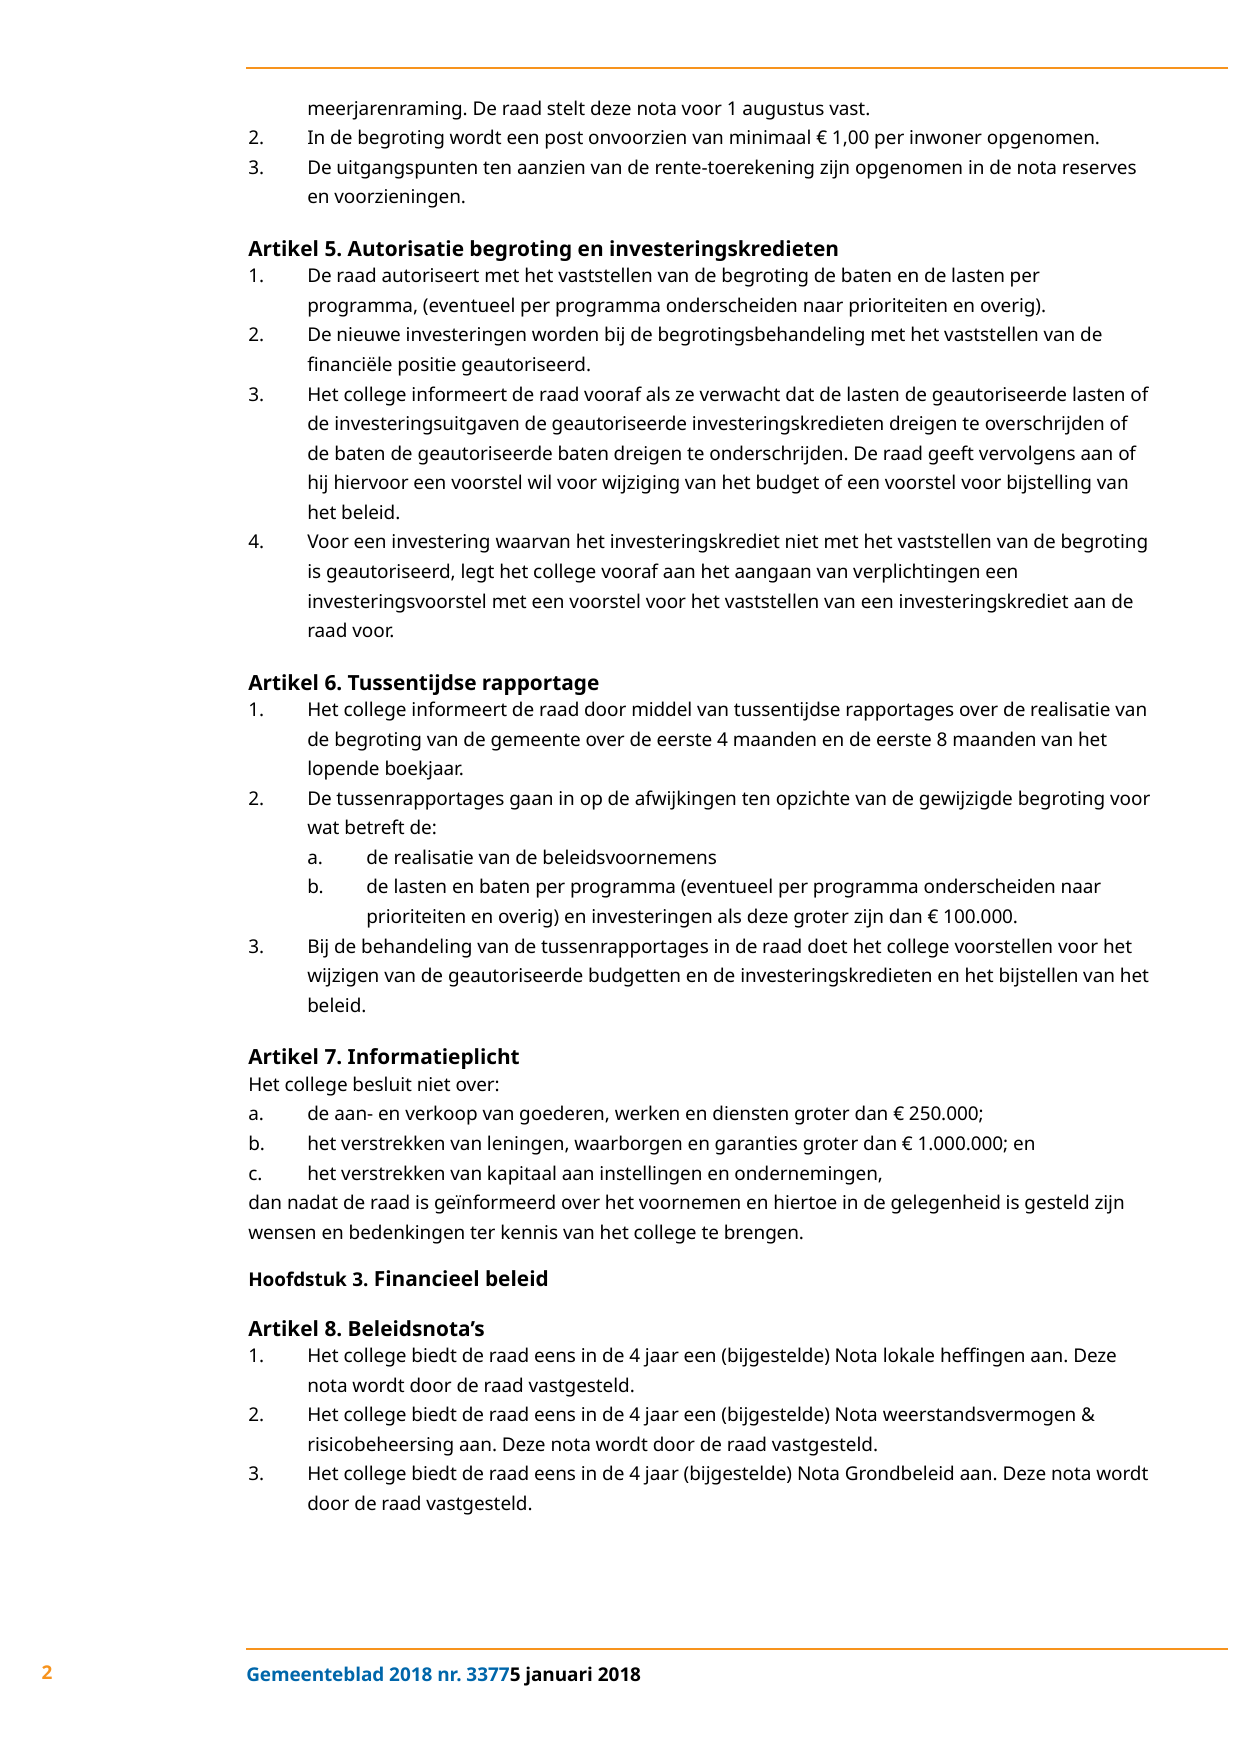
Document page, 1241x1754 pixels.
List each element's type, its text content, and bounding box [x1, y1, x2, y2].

list het verstrekken van kapitaal aan instellingen en ondernemingen, [248, 1160, 1152, 1185]
list Voor een investering waarvan het investeringskrediet niet met het vaststellen van de begroting is geautoriseerd, legt het college vooraf aan het aangaan van verplichtingen een investeringsvoorstel met een voorstel voor het vaststellen van een investeringskrediet aan de raad voor. [248, 529, 1152, 643]
list meerjarenraming. De raad stelt deze nota voor 1 augustus vast. [248, 95, 1152, 121]
list Het college biedt de raad eens in de 4 jaar (bijgestelde) Nota Grondbeleid aan. Deze nota wordt door de raad vastgesteld. [248, 1461, 1152, 1516]
text Hoofdstuk 3. Financieel beleid [248, 1264, 1152, 1293]
text Artikel 8. Beleidsnota’s [248, 1314, 1152, 1342]
list de realisatie van de beleidsvoornemens [307, 844, 1152, 870]
list In de begroting wordt een post onvoorzien van minimaal € 1,00 per inwoner opgenomen. [248, 124, 1152, 150]
list De raad autoriseert met het vaststellen van de begroting de baten en de lasten per programma, (eventueel per programma onderscheiden naar prioriteiten en overig). [248, 262, 1152, 318]
list De uitgangspunten ten aanzien van de rente-toerekening zijn opgenomen in de nota reserves en voorzieningen. [248, 154, 1152, 209]
text dan nadat de raad is geïnformeerd over het voornemen en hiertoe in de gelegenheid is gesteld zijn wensen en bedenkingen ter kennis van het college te brengen. [248, 1189, 1152, 1244]
text Artikel 6. Tussentijdse rapportage [248, 668, 1152, 696]
list Bij de behandeling van de tussenrapportages in de raad doet het college voorstellen voor het wijzigen van de geautoriseerde budgetten en de investeringskredieten en het bijstellen van het beleid. [248, 933, 1152, 1018]
list Het college informeert de raad door middel van tussentijdse rapportages over de realisatie van de begroting van de gemeente over de eerste 4 maanden en de eerste 8 maanden van het lopende boekjaar. [248, 696, 1152, 781]
list Het college biedt de raad eens in de 4 jaar een (bijgestelde) Nota weerstandsvermogen & risicobeheersing aan. Deze nota wordt door de raad vastgesteld. [248, 1401, 1152, 1457]
list de aan- en verkoop van goederen, werken en diensten groter dan € 250.000; [248, 1101, 1152, 1126]
list De nieuwe investeringen worden bij de begrotingsbehandeling met het vaststellen van de financiële positie geautoriseerd. [248, 322, 1152, 377]
text Het college besluit niet over: [248, 1071, 1152, 1097]
text Artikel 5. Autorisatie begroting en investeringskredieten [248, 234, 1152, 262]
list het verstrekken van leningen, waarborgen en garanties groter dan € 1.000.000; en [248, 1130, 1152, 1156]
list De tussenrapportages gaan in op de afwijkingen ten opzichte van de gewijzigde begroting voor wat betreft de: [248, 785, 1152, 840]
list Het college informeert de raad vooraf als ze verwacht dat de lasten de geautoriseerde lasten of de investeringsuitgaven de geautoriseerde investeringskredieten dreigen te overschrijden of de baten de geautoriseerde baten dreigen te onderschrijden. De raad geeft vervolgens aan of hij hiervoor een voorstel wil voor wijziging van het budget of een voorstel voor bijstelling van het beleid. [248, 381, 1152, 525]
picture [41, 47, 231, 172]
text Artikel 7. Informatieplicht [248, 1042, 1152, 1071]
list de lasten en baten per programma (eventueel per programma onderscheiden naar prioriteiten en overig) en investeringen als deze groter zijn dan € 100.000. [307, 874, 1152, 929]
list Het college biedt de raad eens in de 4 jaar een (bijgestelde) Nota lokale heffingen aan. Deze nota wordt door de raad vastgesteld. [248, 1342, 1152, 1397]
